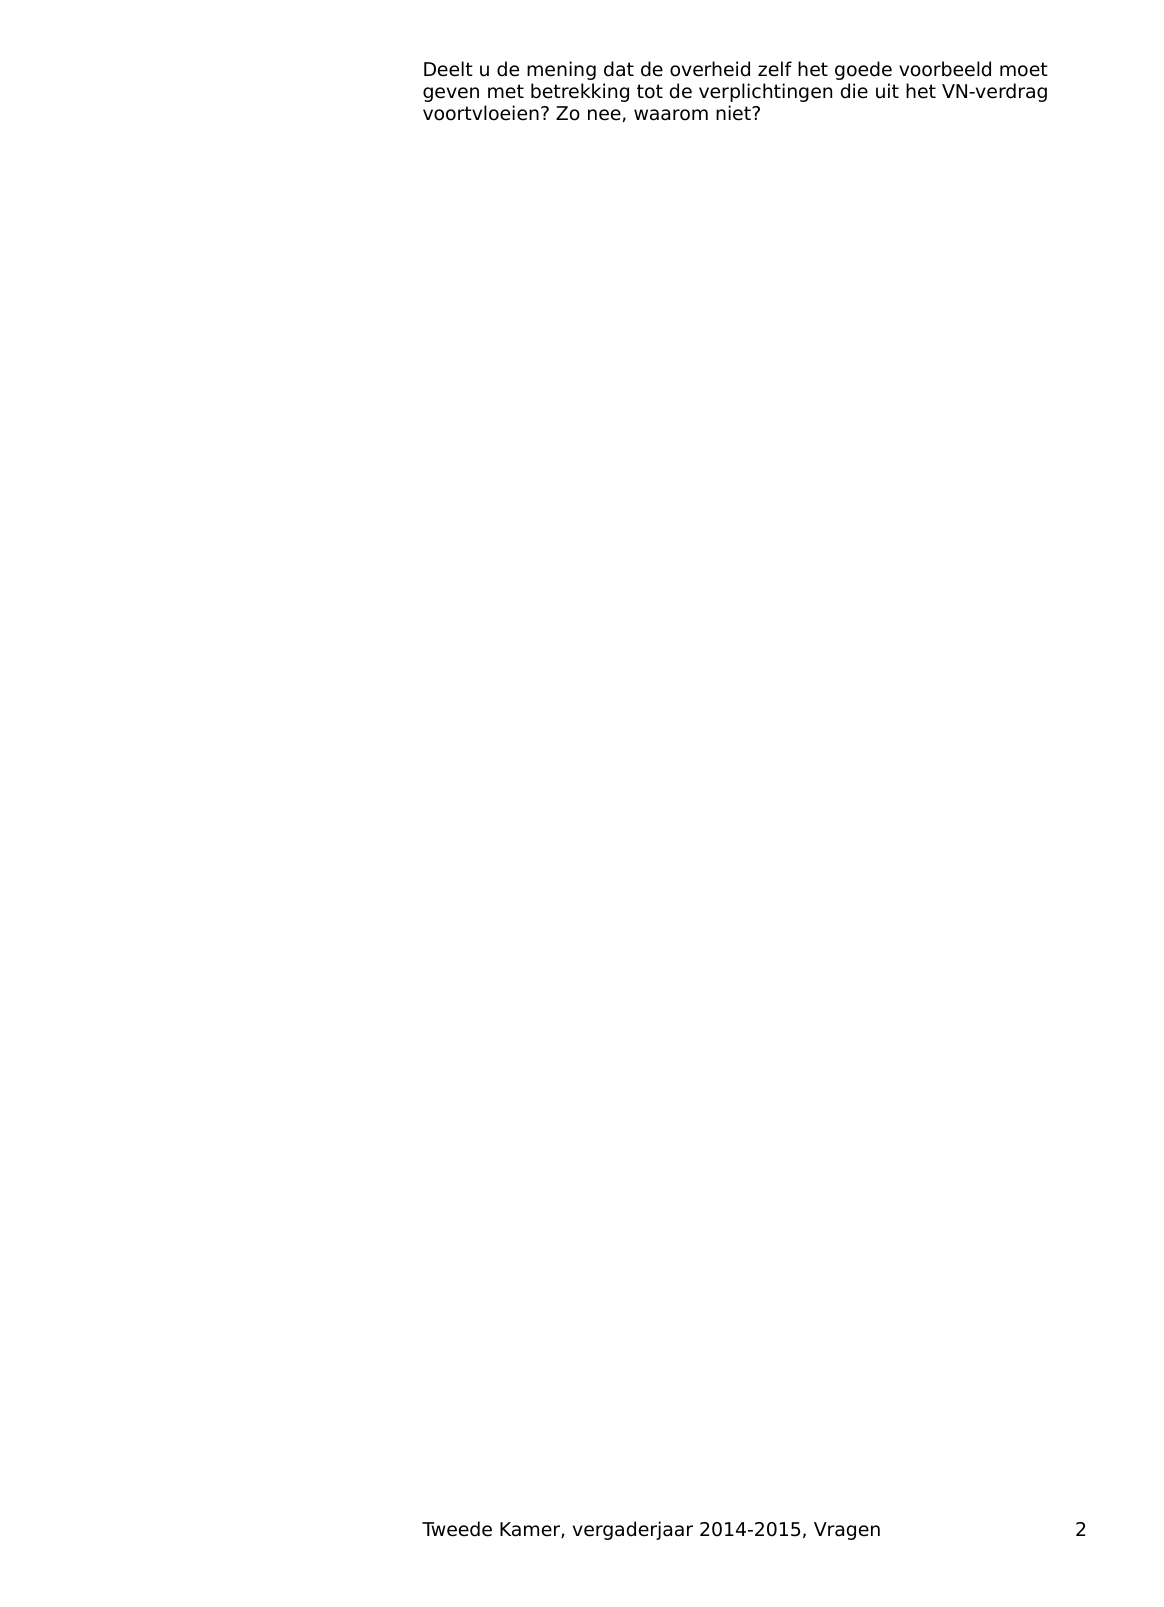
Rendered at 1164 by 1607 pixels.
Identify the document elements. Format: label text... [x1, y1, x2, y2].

text Deelt u de mening dat de overheid zelf het goede voorbeeld moet geven met betrekking tot de verplichtingen die uit het VN-verdrag voortvloeien? Zo nee, waarom niet? [422, 59, 1087, 125]
